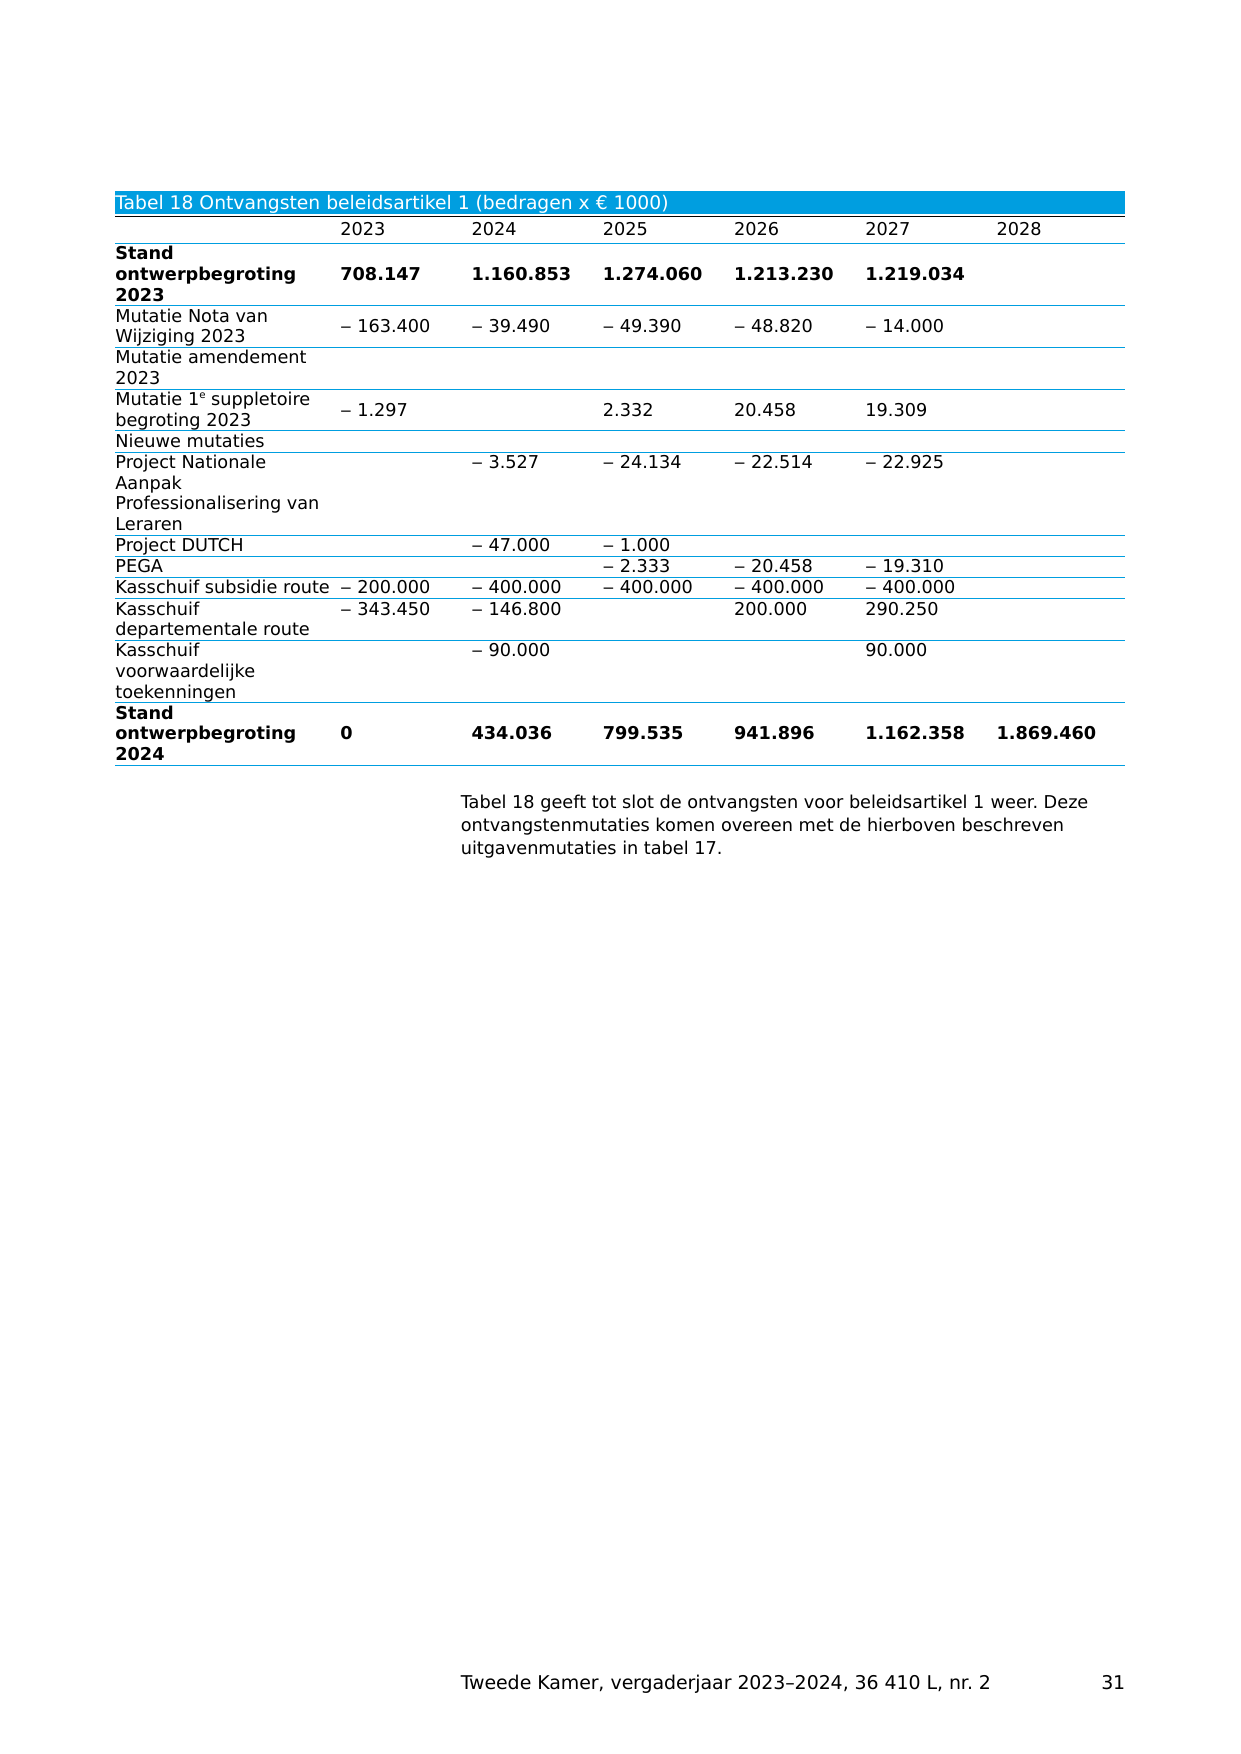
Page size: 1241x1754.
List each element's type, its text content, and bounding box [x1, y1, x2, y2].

table_cell [469, 390, 600, 430]
table_cell 2.332 [600, 390, 731, 430]
table_cell [994, 599, 1125, 640]
table_cell ‒ 163.400 [337, 306, 468, 347]
table_cell ‒ 400.000 [862, 578, 993, 598]
table_cell ‒ 14.000 [862, 306, 993, 347]
table_cell 2023 [337, 217, 468, 243]
table_cell 20.458 [731, 390, 862, 430]
table_cell [337, 557, 468, 577]
table_cell [994, 244, 1125, 305]
table_cell [469, 431, 600, 452]
text Tabel 18 geeft tot slot de ontvangsten voor beleidsartikel 1 weer. Deze ontvangstenmutaties komen overeen met de hierboven beschreven uitgavenmutaties in tabel 17. [461, 790, 1125, 859]
table_cell Kasschuif voorwaardelijke toekenningen [115, 641, 337, 702]
table_cell ‒ 400.000 [600, 578, 731, 598]
table_cell [731, 536, 862, 556]
table_cell ‒ 22.925 [862, 453, 993, 534]
table_cell 2024 [469, 217, 600, 243]
table_cell [862, 536, 993, 556]
table_cell [337, 453, 468, 534]
table_cell ‒ 146.800 [469, 599, 600, 640]
table_cell Kasschuif subsidie route [115, 578, 337, 598]
table_cell Nieuwe mutaties [115, 431, 337, 452]
table_cell 708.147 [337, 244, 468, 305]
table_cell [469, 557, 600, 577]
table_cell 290.250 [862, 599, 993, 640]
table_cell [862, 431, 993, 452]
table_cell ‒ 19.310 [862, 557, 993, 577]
table_cell [994, 641, 1125, 702]
table_cell [600, 641, 731, 702]
table_cell ‒ 343.450 [337, 599, 468, 640]
table_cell ‒ 20.458 [731, 557, 862, 577]
table_cell 0 [337, 703, 468, 764]
table_cell Stand ontwerpbegroting 2023 [115, 244, 337, 305]
table_cell ‒ 24.134 [600, 453, 731, 534]
table_cell 200.000 [731, 599, 862, 640]
table_cell 1.869.460 [994, 703, 1125, 764]
table_cell [337, 431, 468, 452]
table_cell ‒ 1.297 [337, 390, 468, 430]
table_cell ‒ 48.820 [731, 306, 862, 347]
table_cell [115, 217, 337, 243]
table_cell ‒ 2.333 [600, 557, 731, 577]
table_cell ‒ 3.527 [469, 453, 600, 534]
table_cell Stand ontwerpbegroting 2024 [115, 703, 337, 764]
table_cell Project DUTCH [115, 536, 337, 556]
table_cell 1.213.230 [731, 244, 862, 305]
table_cell [337, 348, 468, 389]
table_cell 2026 [731, 217, 862, 243]
table_cell [994, 306, 1125, 347]
table_cell [469, 348, 600, 389]
table_cell [600, 431, 731, 452]
table_cell 799.535 [600, 703, 731, 764]
table_cell PEGA [115, 557, 337, 577]
table_cell ‒ 39.490 [469, 306, 600, 347]
table_cell [731, 431, 862, 452]
table_cell 1.162.358 [862, 703, 993, 764]
table_cell ‒ 200.000 [337, 578, 468, 598]
table_cell [600, 599, 731, 640]
table_cell [600, 348, 731, 389]
table_cell Mutatie Nota van Wijziging 2023 [115, 306, 337, 347]
table_cell ‒ 400.000 [731, 578, 862, 598]
table_cell [994, 390, 1125, 430]
table_cell 1.219.034 [862, 244, 993, 305]
table_cell 2027 [862, 217, 993, 243]
table_cell [994, 536, 1125, 556]
table_cell Mutatie amendement 2023 [115, 348, 337, 389]
table_cell 2028 [994, 217, 1125, 243]
table_cell ‒ 90.000 [469, 641, 600, 702]
table_cell [994, 348, 1125, 389]
table_cell [862, 348, 993, 389]
table_cell [731, 641, 862, 702]
table_cell [337, 641, 468, 702]
table_cell 1.160.853 [469, 244, 600, 305]
table_cell [337, 536, 468, 556]
table_cell 90.000 [862, 641, 993, 702]
table_cell ‒ 400.000 [469, 578, 600, 598]
table_cell [994, 578, 1125, 598]
table_cell [994, 557, 1125, 577]
table_cell ‒ 49.390 [600, 306, 731, 347]
table_cell [994, 453, 1125, 534]
table_cell 1.274.060 [600, 244, 731, 305]
table_cell ‒ 1.000 [600, 536, 731, 556]
table_cell 941.896 [731, 703, 862, 764]
table_cell ‒ 22.514 [731, 453, 862, 534]
table_cell [731, 348, 862, 389]
table_cell 2025 [600, 217, 731, 243]
table_cell 19.309 [862, 390, 993, 430]
table_cell Project Nationale Aanpak Professionalisering van Leraren [115, 453, 337, 534]
table_cell ‒ 47.000 [469, 536, 600, 556]
table_cell [994, 431, 1125, 452]
table_cell 434.036 [469, 703, 600, 764]
table_cell Kasschuif departementale route [115, 599, 337, 640]
table_cell Mutatie 1e suppletoire begroting 2023 [115, 390, 337, 430]
